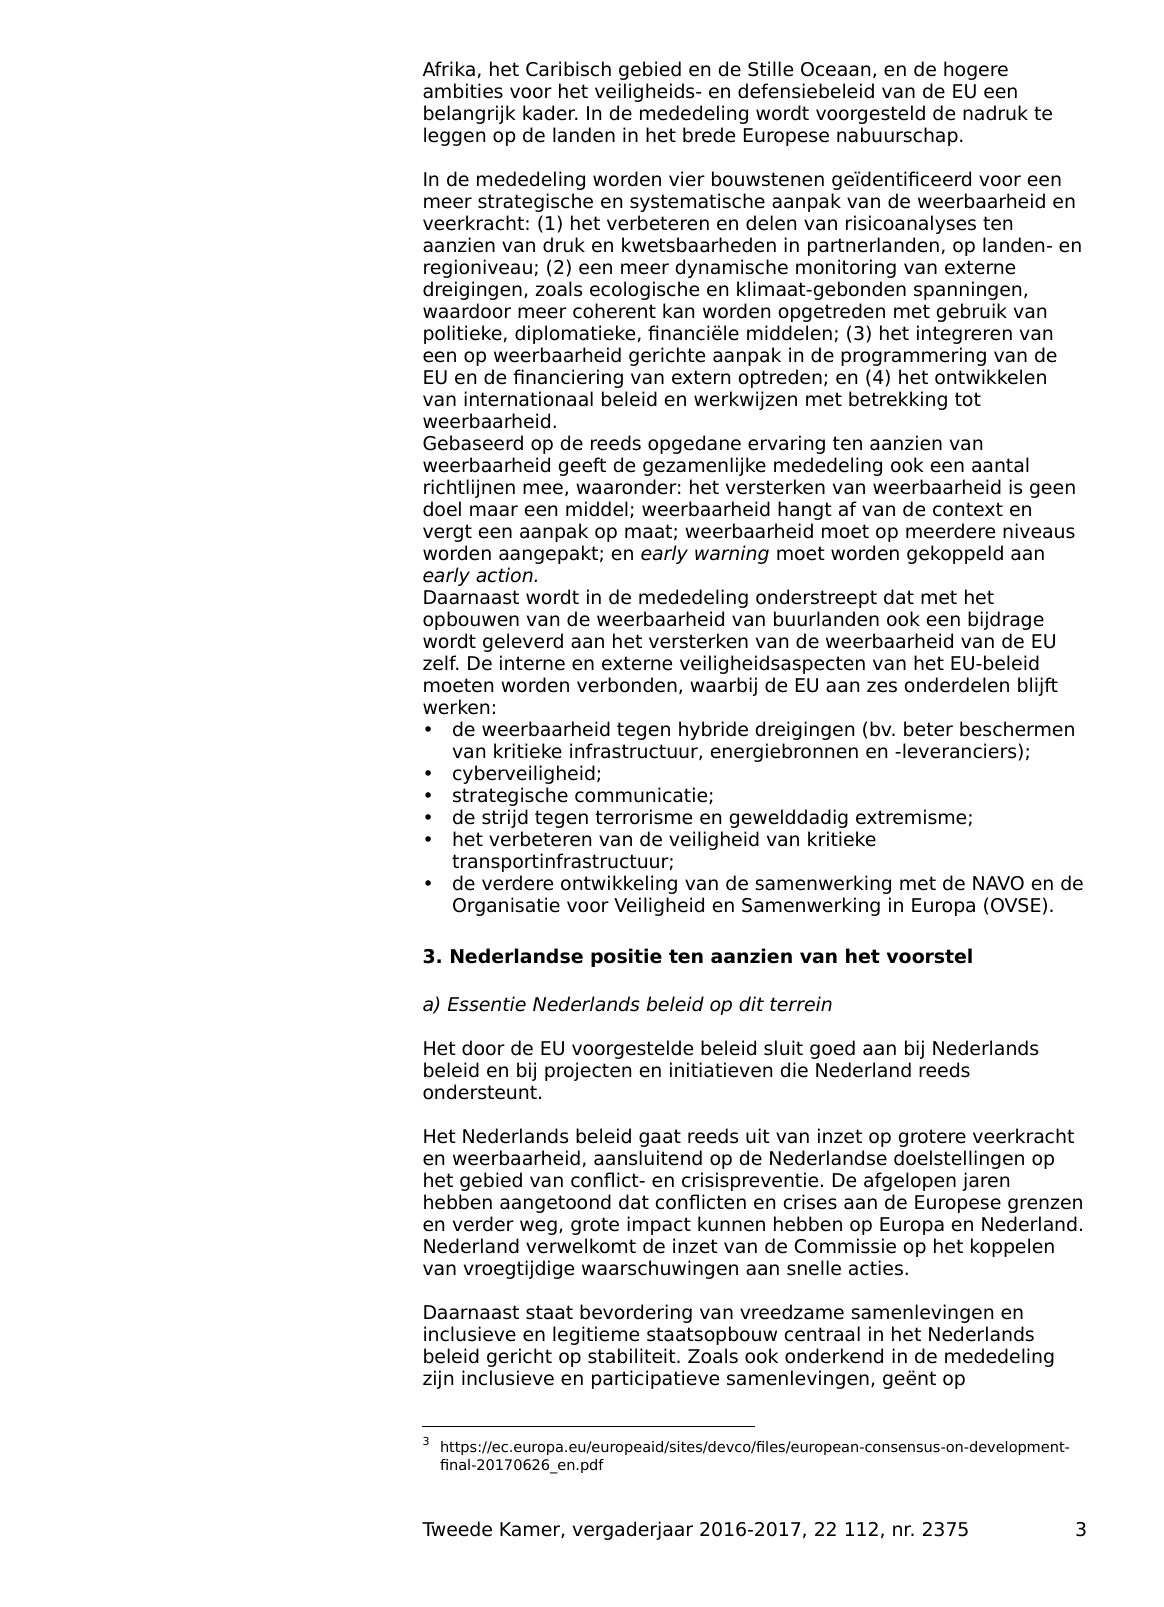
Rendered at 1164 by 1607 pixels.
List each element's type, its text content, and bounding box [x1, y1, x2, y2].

text Het Nederlands beleid gaat reeds uit van inzet op grotere veerkracht en weerbaarheid, aansluitend op de Nederlandse doelstellingen op het gebied van conflict- en crisispreventie. De afgelopen jaren hebben aangetoond dat conflicten en crises aan de Europese grenzen en verder weg, grote impact kunnen hebben op Europa en Nederland. Nederland verwelkomt de inzet van de Commissie op het koppelen van vroegtijdige waarschuwingen aan snelle acties. [422, 1126, 1087, 1279]
text Afrika, het Caribisch gebied en de Stille Oceaan, en de hogere ambities voor het veiligheids- en defensiebeleid van de EU een belangrijk kader. In de mededeling wordt voorgesteld de nadruk te leggen op de landen in het brede Europese nabuurschap. [422, 59, 1087, 147]
subtitle 3. Nederlandse positie ten aanzien van het voorstel [422, 946, 1087, 968]
text Daarnaast wordt in de mededeling onderstreept dat met het opbouwen van de weerbaarheid van buurlanden ook een bijdrage wordt geleverd aan het versterken van de weerbaarheid van de EU zelf. De interne en externe veiligheidsaspecten van het EU-beleid moeten worden verbonden, waarbij de EU aan zes onderdelen blijft werken: [422, 587, 1087, 719]
text Gebaseerd op de reeds opgedane ervaring ten aanzien van weerbaarheid geeft de gezamenlijke mededeling ook een aantal richtlijnen mee, waaronder: het versterken van weerbaarheid is geen doel maar een middel; weerbaarheid hangt af van de context en vergt een aanpak op maat; weerbaarheid moet op meerdere niveaus worden aangepakt; en early warning moet worden gekoppeld aan early action. [422, 433, 1087, 587]
text • de strijd tegen terrorisme en gewelddadig extremisme; [422, 807, 1087, 828]
text In de mededeling worden vier bouwstenen geïdentificeerd voor een meer strategische en systematische aanpak van de weerbaarheid en veerkracht: (1) het verbeteren en delen van risicoanalyses ten aanzien van druk en kwetsbaarheden in partnerlanden, op landen- en regioniveau; (2) een meer dynamische monitoring van externe dreigingen, zoals ecologische en klimaat-gebonden spanningen, waardoor meer coherent kan worden opgetreden met gebruik van politieke, diplomatieke, financiële middelen; (3) het integreren van een op weerbaarheid gerichte aanpak in de programmering van de EU en de financiering van extern optreden; en (4) het ontwikkelen van internationaal beleid en werkwijzen met betrekking tot weerbaarheid. [422, 169, 1087, 433]
text https://ec.europa.eu/europeaid/sites/devco/files/european-consensus-on-development-final-20170626_en.pdf [422, 1435, 1087, 1474]
text • de weerbaarheid tegen hybride dreigingen (bv. beter beschermen van kritieke infrastructuur, energiebronnen en -leveranciers); [422, 719, 1087, 763]
text • cyberveiligheid; [422, 763, 1087, 784]
text • het verbeteren van de veiligheid van kritieke transportinfrastructuur; [422, 828, 1087, 872]
text Daarnaast staat bevordering van vreedzame samenlevingen en inclusieve en legitieme staatsopbouw centraal in het Nederlands beleid gericht op stabiliteit. Zoals ook onderkend in de mededeling zijn inclusieve en participatieve samenlevingen, geënt op [422, 1302, 1087, 1390]
text • de verdere ontwikkeling van de samenwerking met de NAVO en de Organisatie voor Veiligheid en Samenwerking in Europa (OVSE). [422, 872, 1087, 916]
text • strategische communicatie; [422, 784, 1087, 807]
subtitle a) Essentie Nederlands beleid op dit terrein [422, 993, 1087, 1015]
text Het door de EU voorgestelde beleid sluit goed aan bij Nederlands beleid en bij projecten en initiatieven die Nederland reeds ondersteunt. [422, 1038, 1087, 1103]
